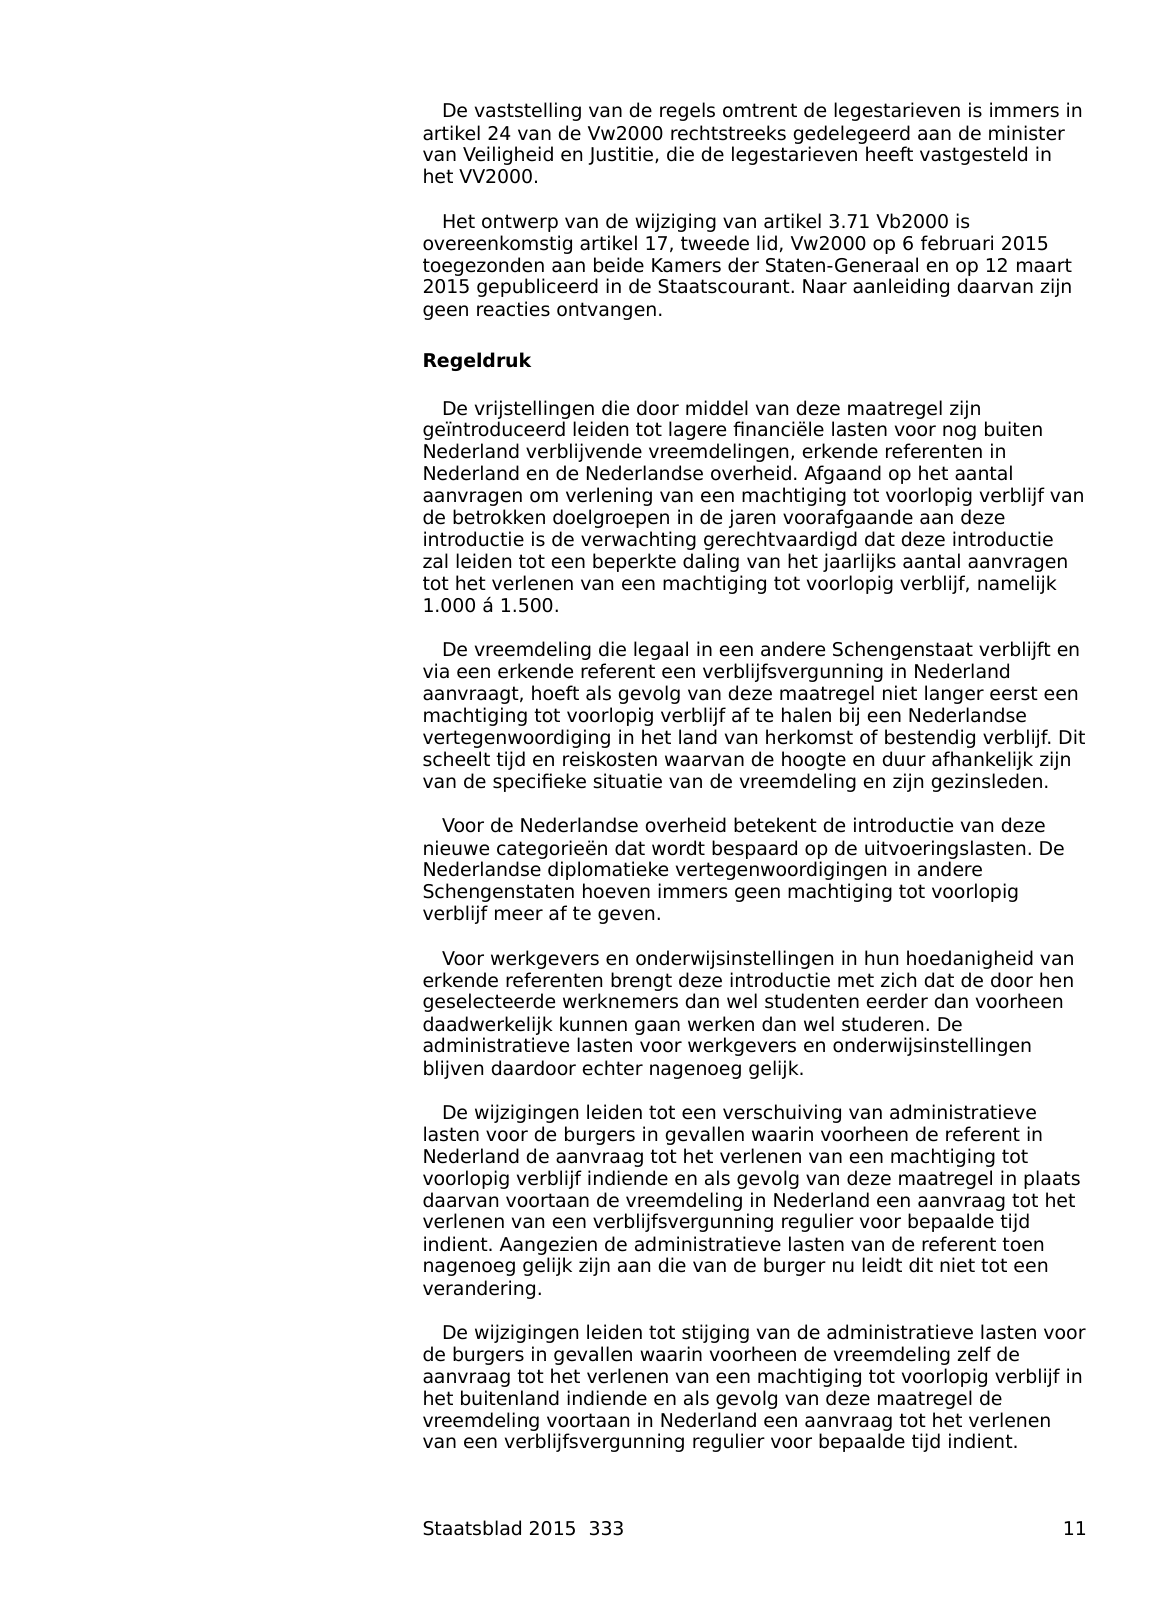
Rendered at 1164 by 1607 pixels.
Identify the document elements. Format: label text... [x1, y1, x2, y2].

text Voor werkgevers en onderwijsinstellingen in hun hoedanigheid van erkende referenten brengt deze introductie met zich dat de door hen geselecteerde werknemers dan wel studenten eerder dan voorheen daadwerkelijk kunnen gaan werken dan wel studeren. De administratieve lasten voor werkgevers en onderwijsinstellingen blijven daardoor echter nagenoeg gelijk. [422, 947, 1087, 1079]
text De vrijstellingen die door middel van deze maatregel zijn geïntroduceerd leiden tot lagere financiële lasten voor nog buiten Nederland verblijvende vreemdelingen, erkende referenten in Nederland en de Nederlandse overheid. Afgaand op het aantal aanvragen om verlening van een machtiging tot voorlopig verblijf van de betrokken doelgroepen in de jaren voorafgaande aan deze introductie is de verwachting gerechtvaardigd dat deze introductie zal leiden tot een beperkte daling van het jaarlijks aantal aanvragen tot het verlenen van een machtiging tot voorlopig verblijf, namelijk 1.000 á 1.500. [422, 397, 1087, 617]
text De wijzigingen leiden tot stijging van de administratieve lasten voor de burgers in gevallen waarin voorheen de vreemdeling zelf de aanvraag tot het verlenen van een machtiging tot voorlopig verblijf in het buitenland indiende en als gevolg van deze maatregel de vreemdeling voortaan in Nederland een aanvraag tot het verlenen van een verblijfsvergunning regulier voor bepaalde tijd indient. [422, 1322, 1087, 1453]
text De vaststelling van de regels omtrent de legestarieven is immers in artikel 24 van de Vw2000 rechtstreeks gedelegeerd aan de minister van Veiligheid en Justitie, die de legestarieven heeft vastgesteld in het VV2000. [422, 100, 1087, 188]
text Voor de Nederlandse overheid betekent de introductie van deze nieuwe categorieën dat wordt bespaard op de uitvoeringslasten. De Nederlandse diplomatieke vertegenwoordigingen in andere Schengenstaten hoeven immers geen machtiging tot voorlopig verblijf meer af te geven. [422, 815, 1087, 925]
subtitle Regeldruk [422, 350, 1087, 372]
text De wijzigingen leiden tot een verschuiving van administratieve lasten voor de burgers in gevallen waarin voorheen de referent in Nederland de aanvraag tot het verlenen van een machtiging tot voorlopig verblijf indiende en als gevolg van deze maatregel in plaats daarvan voortaan de vreemdeling in Nederland een aanvraag tot het verlenen van een verblijfsvergunning regulier voor bepaalde tijd indient. Aangezien de administratieve lasten van de referent toen nagenoeg gelijk zijn aan die van de burger nu leidt dit niet tot een verandering. [422, 1102, 1087, 1299]
text Het ontwerp van de wijziging van artikel 3.71 Vb2000 is overeenkomstig artikel 17, tweede lid, Vw2000 op 6 februari 2015 toegezonden aan beide Kamers der Staten-Generaal en op 12 maart 2015 gepubliceerd in de Staatscourant. Naar aanleiding daarvan zijn geen reacties ontvangen. [422, 211, 1087, 320]
text De vreemdeling die legaal in een andere Schengenstaat verblijft en via een erkende referent een verblijfsvergunning in Nederland aanvraagt, hoeft als gevolg van deze maatregel niet langer eerst een machtiging tot voorlopig verblijf af te halen bij een Nederlandse vertegenwoordiging in het land van herkomst of bestendig verblijf. Dit scheelt tijd en reiskosten waarvan de hoogte en duur afhankelijk zijn van de specifieke situatie van de vreemdeling en zijn gezinsleden. [422, 639, 1087, 793]
